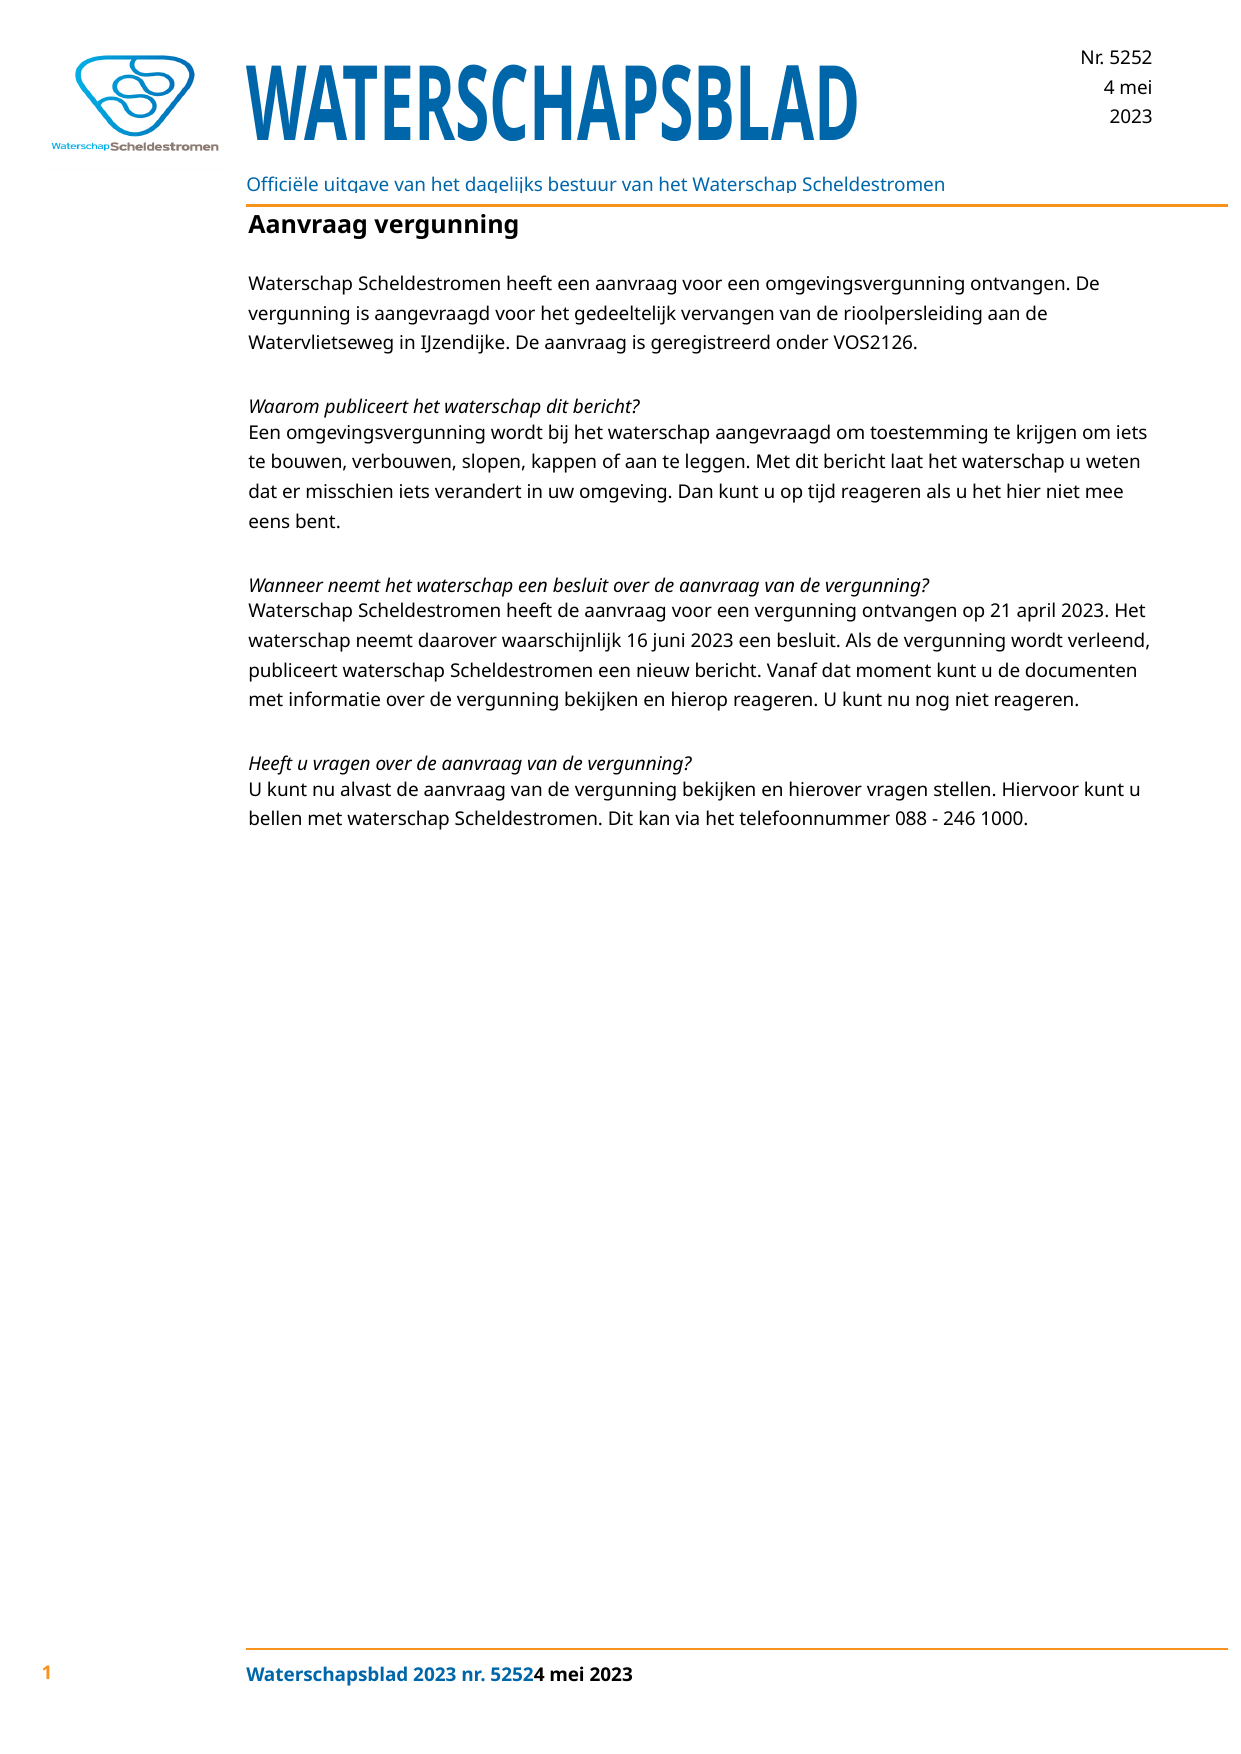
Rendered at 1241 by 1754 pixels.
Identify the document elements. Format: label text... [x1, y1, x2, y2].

text Wanneer neemt het waterschap een besluit over de aanvraag van de vergunning? [248, 572, 1152, 598]
text Waarom publiceert het waterschap dit bericht? [248, 393, 1152, 419]
text U kunt nu alvast de aanvraag van de vergunning bekijken en hierover vragen stellen. Hiervoor kunt u bellen met waterschap Scheldestromen. Dit kan via het telefoonnummer 088 - 246 1000. [248, 776, 1152, 831]
text Een omgevingsvergunning wordt bij het waterschap aangevraagd om toestemming te krijgen om iets te bouwen, verbouwen, slopen, kappen of aan te leggen. Met dit bericht laat het waterschap u weten dat er misschien iets verandert in uw omgeving. Dan kunt u op tijd reageren als u het hier niet mee eens bent. [248, 419, 1152, 534]
text Heeft u vragen over de aanvraag van de vergunning? [248, 750, 1152, 776]
text Waterschap Scheldestromen heeft de aanvraag voor een vergunning ontvangen op 21 april 2023. Het waterschap neemt daarover waarschijnlijk 16 juni 2023 een besluit. Als de vergunning wordt verleend, publiceert waterschap Scheldestromen een nieuw bericht. Vanaf dat moment kunt u de documenten met informatie over de vergunning bekijken en hierop reageren. U kunt nu nog niet reageren. [248, 598, 1152, 712]
text Waterschap Scheldestromen heeft een aanvraag voor een omgevingsvergunning ontvangen. De vergunning is aangevraagd voor het gedeeltelijk vervangen van de rioolpersleiding aan de Watervlietseweg in IJzendijke. De aanvraag is geregistreerd onder VOS2126. [248, 270, 1152, 355]
picture [41, 47, 231, 172]
text Aanvraag vergunning [248, 207, 1152, 241]
